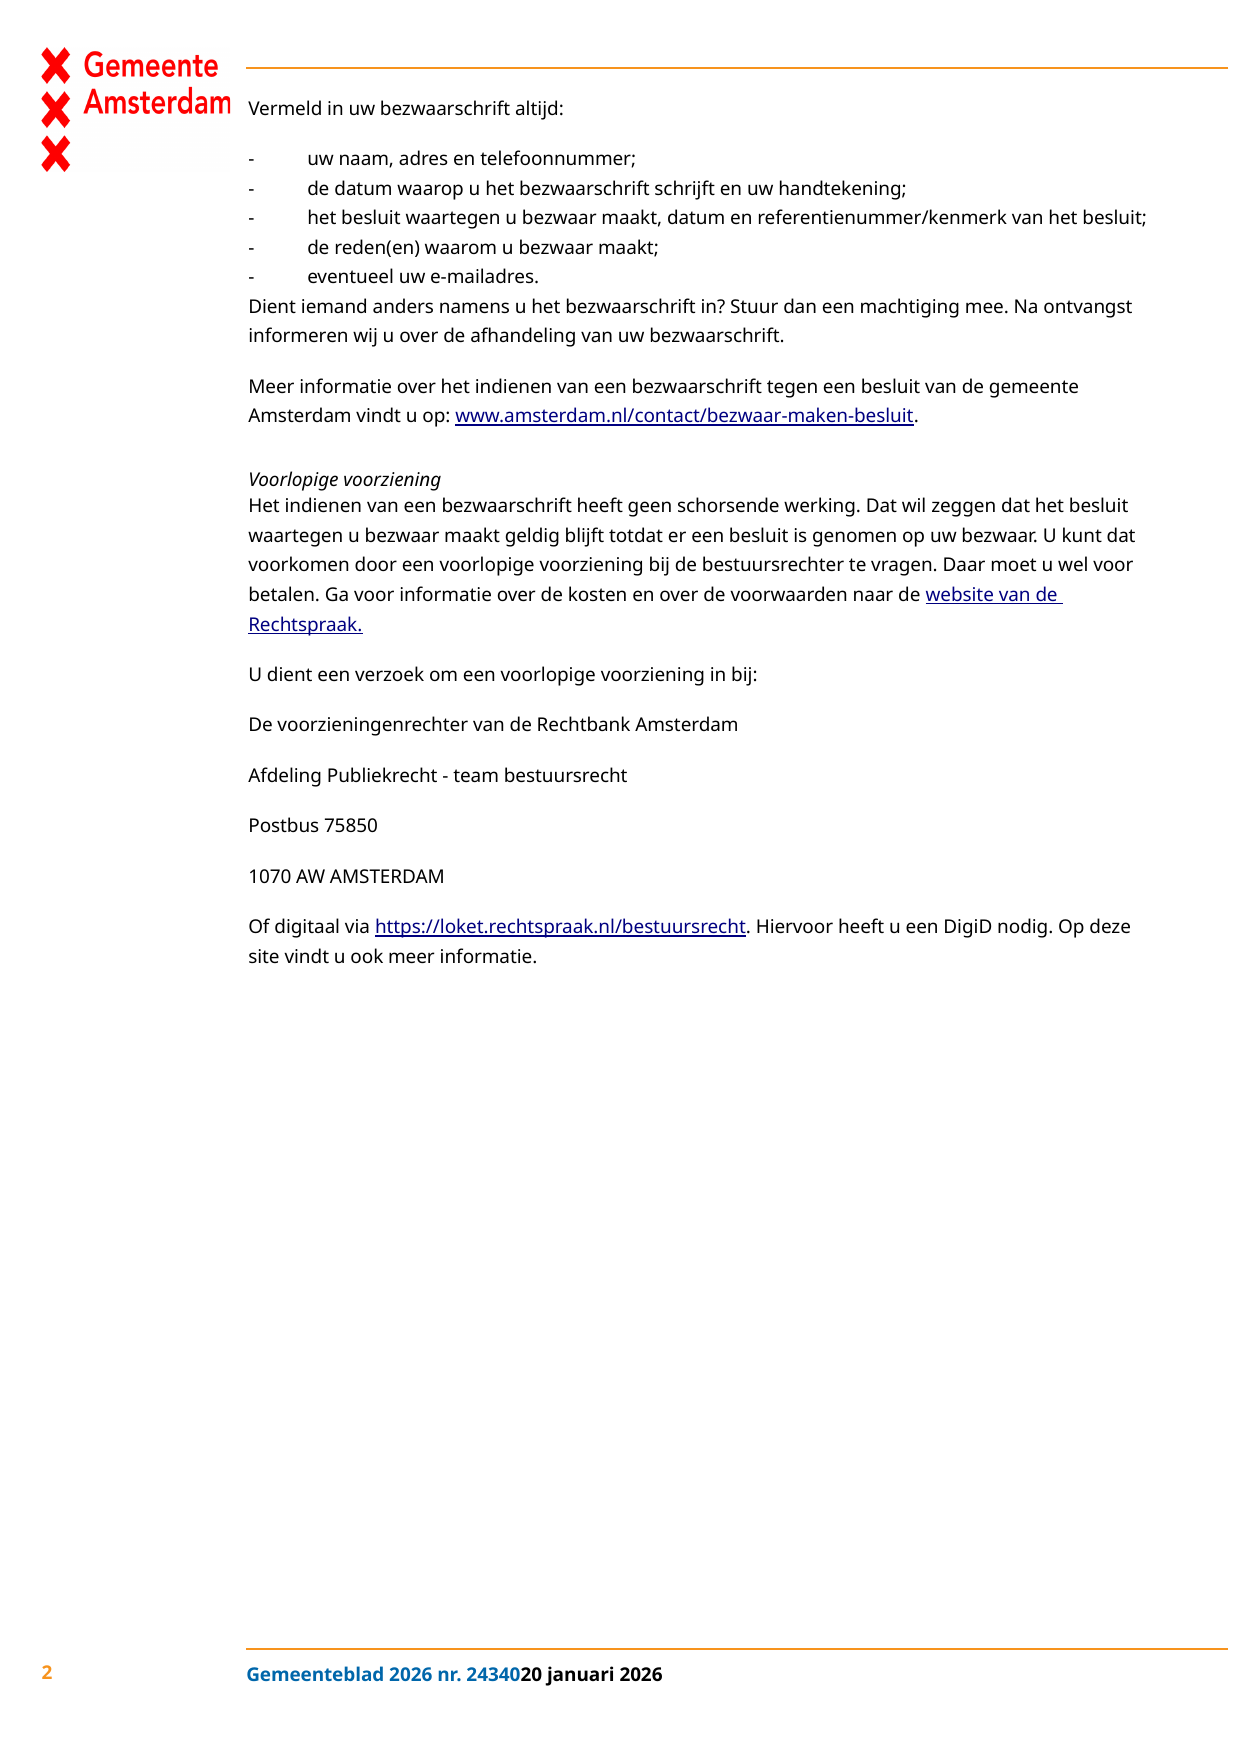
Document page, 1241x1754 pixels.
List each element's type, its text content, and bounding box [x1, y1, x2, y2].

list het besluit waartegen u bezwaar maakt, datum en referentienummer/kenmerk van het besluit; [248, 204, 1152, 230]
text Vermeld in uw bezwaarschrift altijd: [248, 95, 1152, 121]
text Postbus 75850 [248, 812, 1152, 838]
text Meer informatie over het indienen van een bezwaarschrift tegen een besluit van de gemeente Amsterdam vindt u op: www.amsterdam.nl/contact/bezwaar-maken-besluit. [248, 373, 1152, 428]
text Of digitaal via https://loket.rechtspraak.nl/bestuursrecht. Hiervoor heeft u een DigiD nodig. Op deze site vindt u ook meer informatie. [248, 913, 1152, 968]
text Voorlopige voorziening [248, 467, 1152, 492]
list uw naam, adres en telefoonnummer; [248, 145, 1152, 171]
text De voorzieningenrechter van de Rechtbank Amsterdam [248, 712, 1152, 737]
text U dient een verzoek om een voorlopige voorziening in bij: [248, 661, 1152, 687]
picture [41, 47, 231, 172]
text Afdeling Publiekrecht - team bestuursrecht [248, 762, 1152, 788]
text Het indienen van een bezwaarschrift heeft geen schorsende werking. Dat wil zeggen dat het besluit waartegen u bezwaar maakt geldig blijft totdat er een besluit is genomen op uw bezwaar. U kunt dat voorkomen door een voorlopige voorziening bij de bestuursrechter te vragen. Daar moet u wel voor betalen. Ga voor informatie over de kosten en over de voorwaarden naar de website van de Rechtspraak. [248, 492, 1152, 636]
list de datum waarop u het bezwaarschrift schrijft en uw handtekening; [248, 175, 1152, 201]
text Dient iemand anders namens u het bezwaarschrift in? Stuur dan een machtiging mee. Na ontvangst informeren wij u over de afhandeling van uw bezwaarschrift. [248, 293, 1152, 348]
text 1070 AW AMSTERDAM [248, 863, 1152, 888]
list eventueel uw e-mailadres. [248, 263, 1152, 289]
list de reden(en) waarom u bezwaar maakt; [248, 234, 1152, 260]
